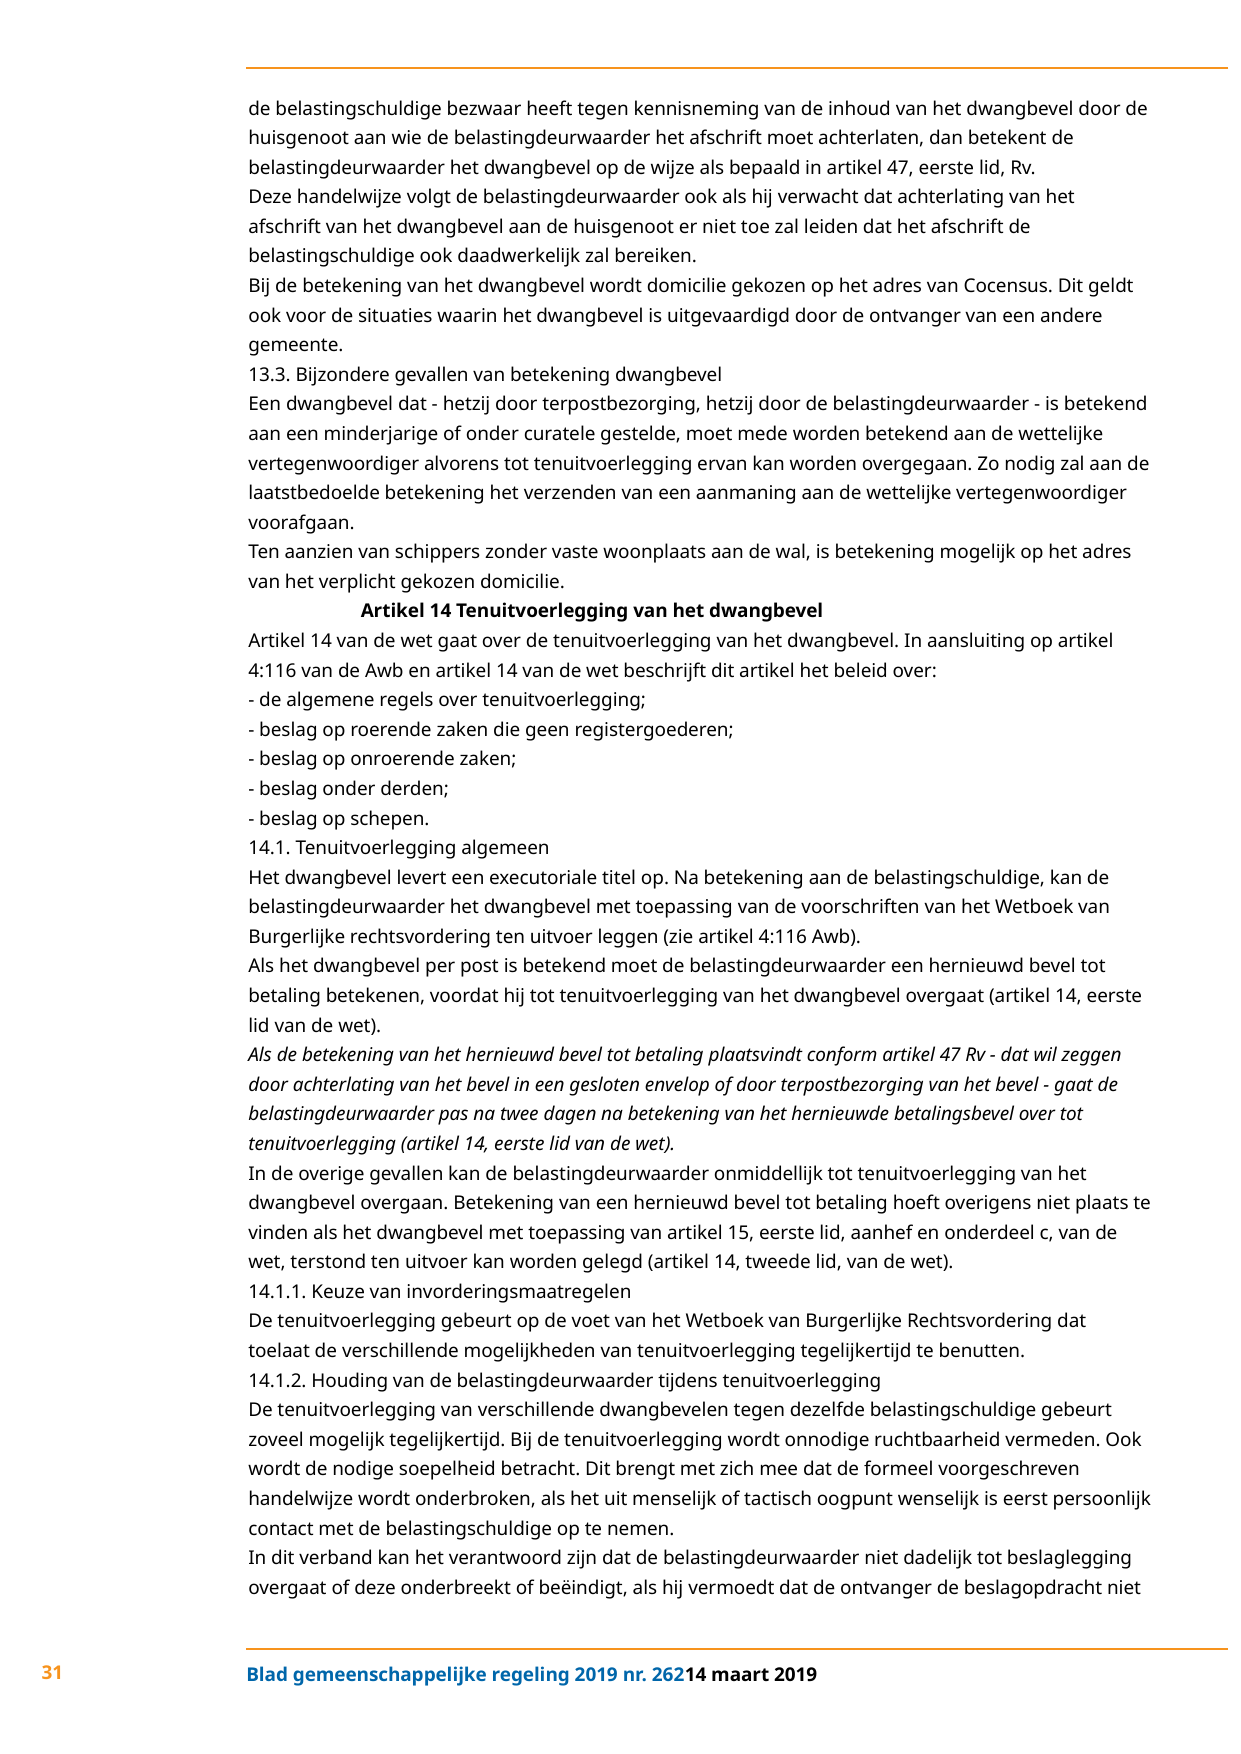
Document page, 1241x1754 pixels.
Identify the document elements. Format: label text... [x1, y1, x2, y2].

text 14.1.1. Keuze van invorderingsmaatregelen [248, 1278, 1152, 1304]
text 13.3. Bijzondere gevallen van betekening dwangbevel [248, 361, 1152, 387]
text 14.1. Tenuitvoerlegging algemeen [248, 834, 1152, 860]
text Als het dwangbevel per post is betekend moet de belastingdeurwaarder een hernieuwd bevel tot betaling betekenen, voordat hij tot tenuitvoerlegging van het dwangbevel overgaat (artikel 14, eerste lid van de wet). [248, 953, 1152, 1038]
text In de overige gevallen kan de belastingdeurwaarder onmiddellijk tot tenuitvoerlegging van het dwangbevel overgaan. Betekening van een hernieuwd bevel tot betaling hoeft overigens niet plaats te vinden als het dwangbevel met toepassing van artikel 15, eerste lid, aanhef en onderdeel c, van de wet, terstond ten uitvoer kan worden gelegd (artikel 14, tweede lid, van de wet). [248, 1160, 1152, 1274]
text Artikel 14 van de wet gaat over de tenuitvoerlegging van het dwangbevel. In aansluiting op artikel 4:116 van de Awb en artikel 14 van de wet beschrijft dit artikel het beleid over: [248, 627, 1152, 683]
text de belastingschuldige bezwaar heeft tegen kennisneming van de inhoud van het dwangbevel door de huisgenoot aan wie de belastingdeurwaarder het afschrift moet achterlaten, dan betekent de belastingdeurwaarder het dwangbevel op de wijze als bepaald in artikel 47, eerste lid, Rv. [248, 95, 1152, 180]
picture [41, 47, 231, 172]
text De tenuitvoerlegging gebeurt op de voet van het Wetboek van Burgerlijke Rechtsvordering dat toelaat de verschillende mogelijkheden van tenuitvoerlegging tegelijkertijd te benutten. [248, 1308, 1152, 1363]
text Ten aanzien van schippers zonder vaste woonplaats aan de wal, is betekening mogelijk op het adres van het verplicht gekozen domicilie. [248, 538, 1152, 594]
text - de algemene regels over tenuitvoerlegging; [248, 686, 1152, 712]
text 14.1.2. Houding van de belastingdeurwaarder tijdens tenuitvoerlegging [248, 1367, 1152, 1393]
text Het dwangbevel levert een executoriale titel op. Na betekening aan de belastingschuldige, kan de belastingdeurwaarder het dwangbevel met toepassing van de voorschriften van het Wetboek van Burgerlijke rechtsvordering ten uitvoer leggen (zie artikel 4:116 Awb). [248, 864, 1152, 949]
text - beslag onder derden; [248, 775, 1152, 801]
text - beslag op schepen. [248, 805, 1152, 831]
text Deze handelwijze volgt de belastingdeurwaarder ook als hij verwacht dat achterlating van het afschrift van het dwangbevel aan de huisgenoot er niet toe zal leiden dat het afschrift de belastingschuldige ook daadwerkelijk zal bereiken. [248, 183, 1152, 268]
text Als de betekening van het hernieuwd bevel tot betaling plaatsvindt conform artikel 47 Rv - dat wil zeggen door achterlating van het bevel in een gesloten envelop of door terpostbezorging van het bevel - gaat de belastingdeurwaarder pas na twee dagen na betekening van het hernieuwde betalingsbevel over tot tenuitvoerlegging (artikel 14, eerste lid van de wet). [248, 1041, 1152, 1156]
text De tenuitvoerlegging van verschillende dwangbevelen tegen dezelfde belastingschuldige gebeurt zoveel mogelijk tegelijkertijd. Bij de tenuitvoerlegging wordt onnodige ruchtbaarheid vermeden. Ook wordt de nodige soepelheid betracht. Dit brengt met zich mee dat de formeel voorgeschreven handelwijze wordt onderbroken, als het uit menselijk of tactisch oogpunt wenselijk is eerst persoonlijk contact met de belastingschuldige op te nemen. [248, 1396, 1152, 1541]
text - beslag op roerende zaken die geen registergoederen; [248, 716, 1152, 742]
text In dit verband kan het verantwoord zijn dat de belastingdeurwaarder niet dadelijk tot beslaglegging overgaat of deze onderbreekt of beëindigt, als hij vermoedt dat de ontvanger de beslagopdracht niet [248, 1544, 1152, 1600]
text - beslag op onroerende zaken; [248, 746, 1152, 771]
text Artikel 14 Tenuitvoerlegging van het dwangbevel [248, 598, 1152, 623]
text Bij de betekening van het dwangbevel wordt domicilie gekozen op het adres van Cocensus. Dit geldt ook voor de situaties waarin het dwangbevel is uitgevaardigd door de ontvanger van een andere gemeente. [248, 272, 1152, 357]
text Een dwangbevel dat - hetzij door terpostbezorging, hetzij door de belastingdeurwaarder - is betekend aan een minderjarige of onder curatele gestelde, moet mede worden betekend aan de wettelijke vertegenwoordiger alvorens tot tenuitvoerlegging ervan kan worden overgegaan. Zo nodig zal aan de laatstbedoelde betekening het verzenden van een aanmaning aan de wettelijke vertegenwoordiger voorafgaan. [248, 391, 1152, 535]
